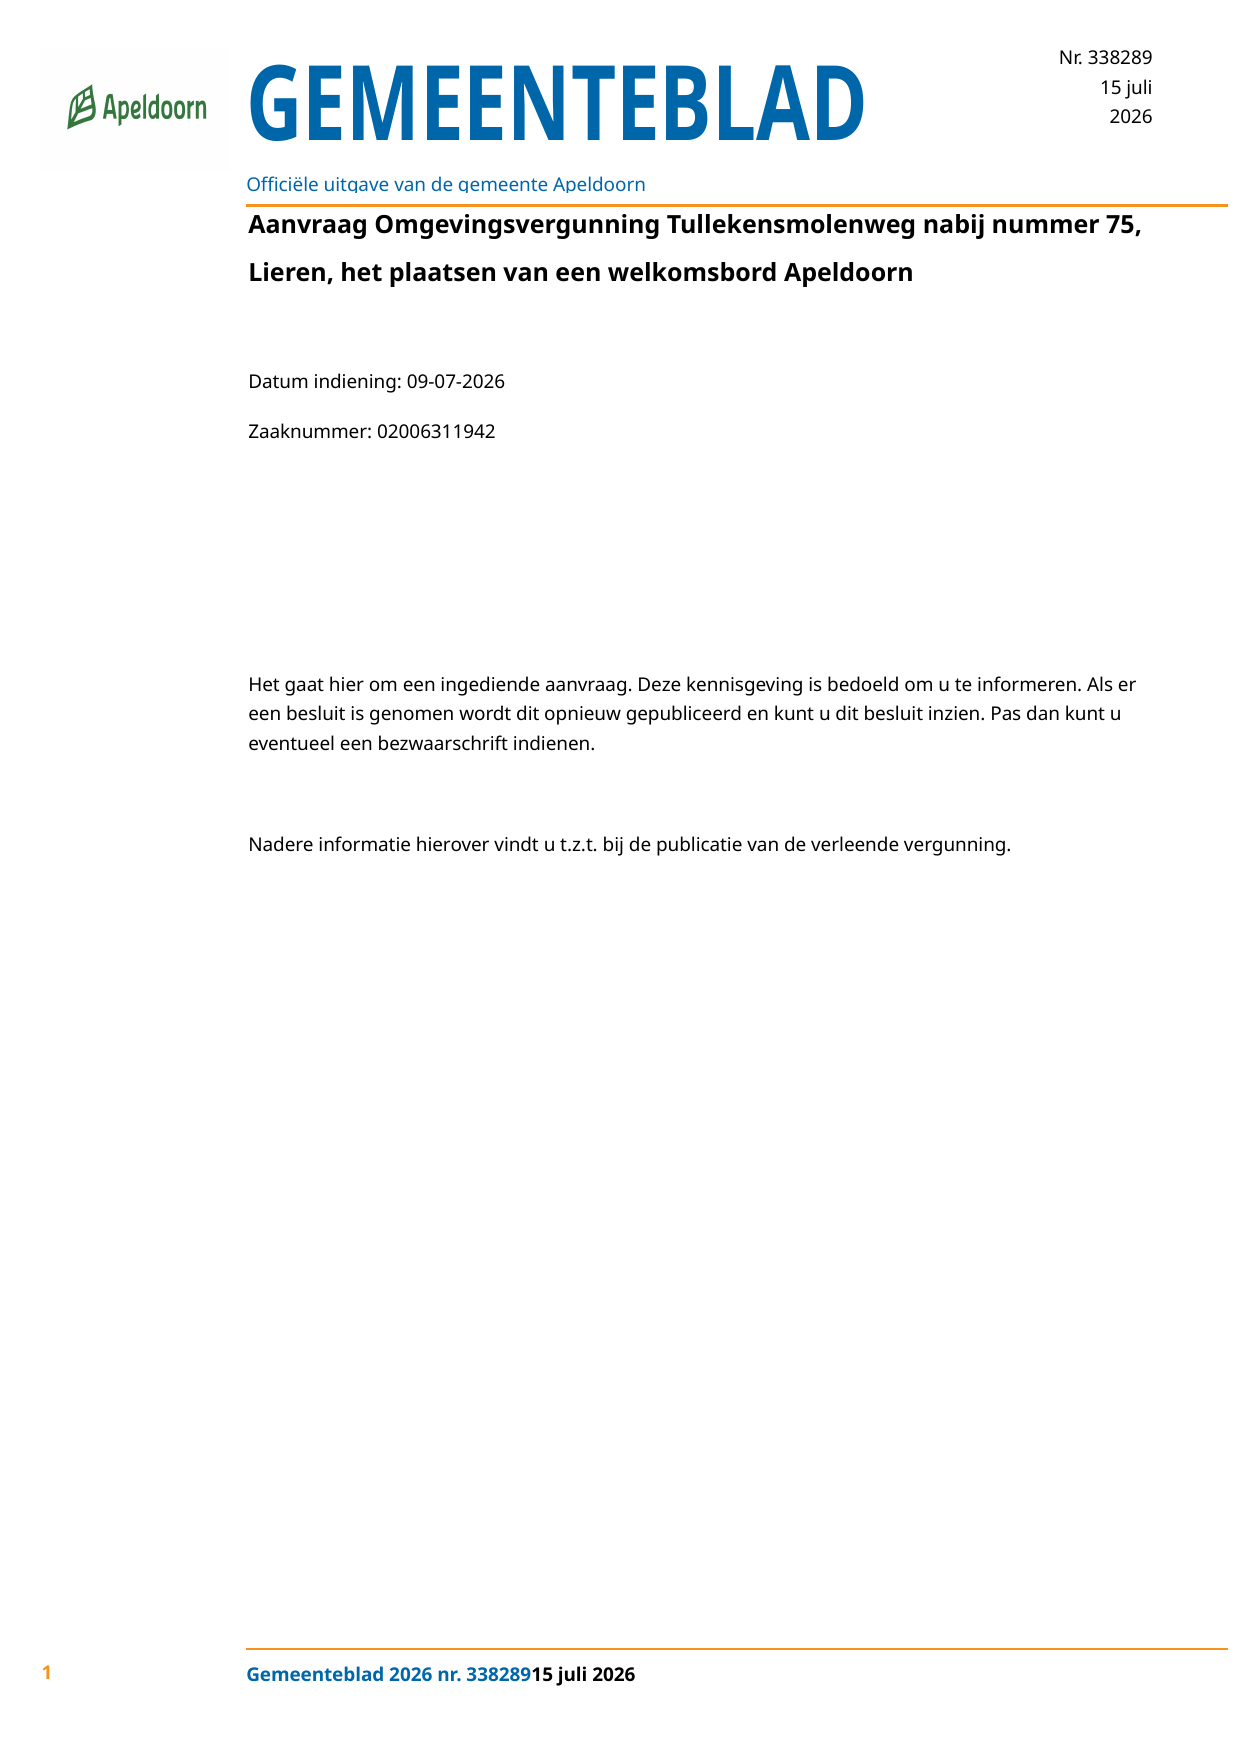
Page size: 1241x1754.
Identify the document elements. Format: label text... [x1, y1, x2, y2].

picture [41, 47, 231, 172]
text Het gaat hier om een ingediende aanvraag. Deze kennisgeving is bedoeld om u te informeren. Als er een besluit is genomen wordt dit opnieuw gepubliceerd en kunt u dit besluit inzien. Pas dan kunt u eventueel een bezwaarschrift indienen. [248, 671, 1152, 756]
text Nadere informatie hierover vindt u t.z.t. bij de publicatie van de verleende vergunning. [248, 831, 1152, 857]
text Datum indiening: 09-07-2026 [248, 368, 1152, 394]
text Zaaknummer: 02006311942 [248, 419, 1152, 444]
text Aanvraag Omgevingsvergunning Tullekensmolenweg nabij nummer 75, Lieren, het plaatsen van een welkomsbord Apeldoorn [248, 207, 1152, 288]
